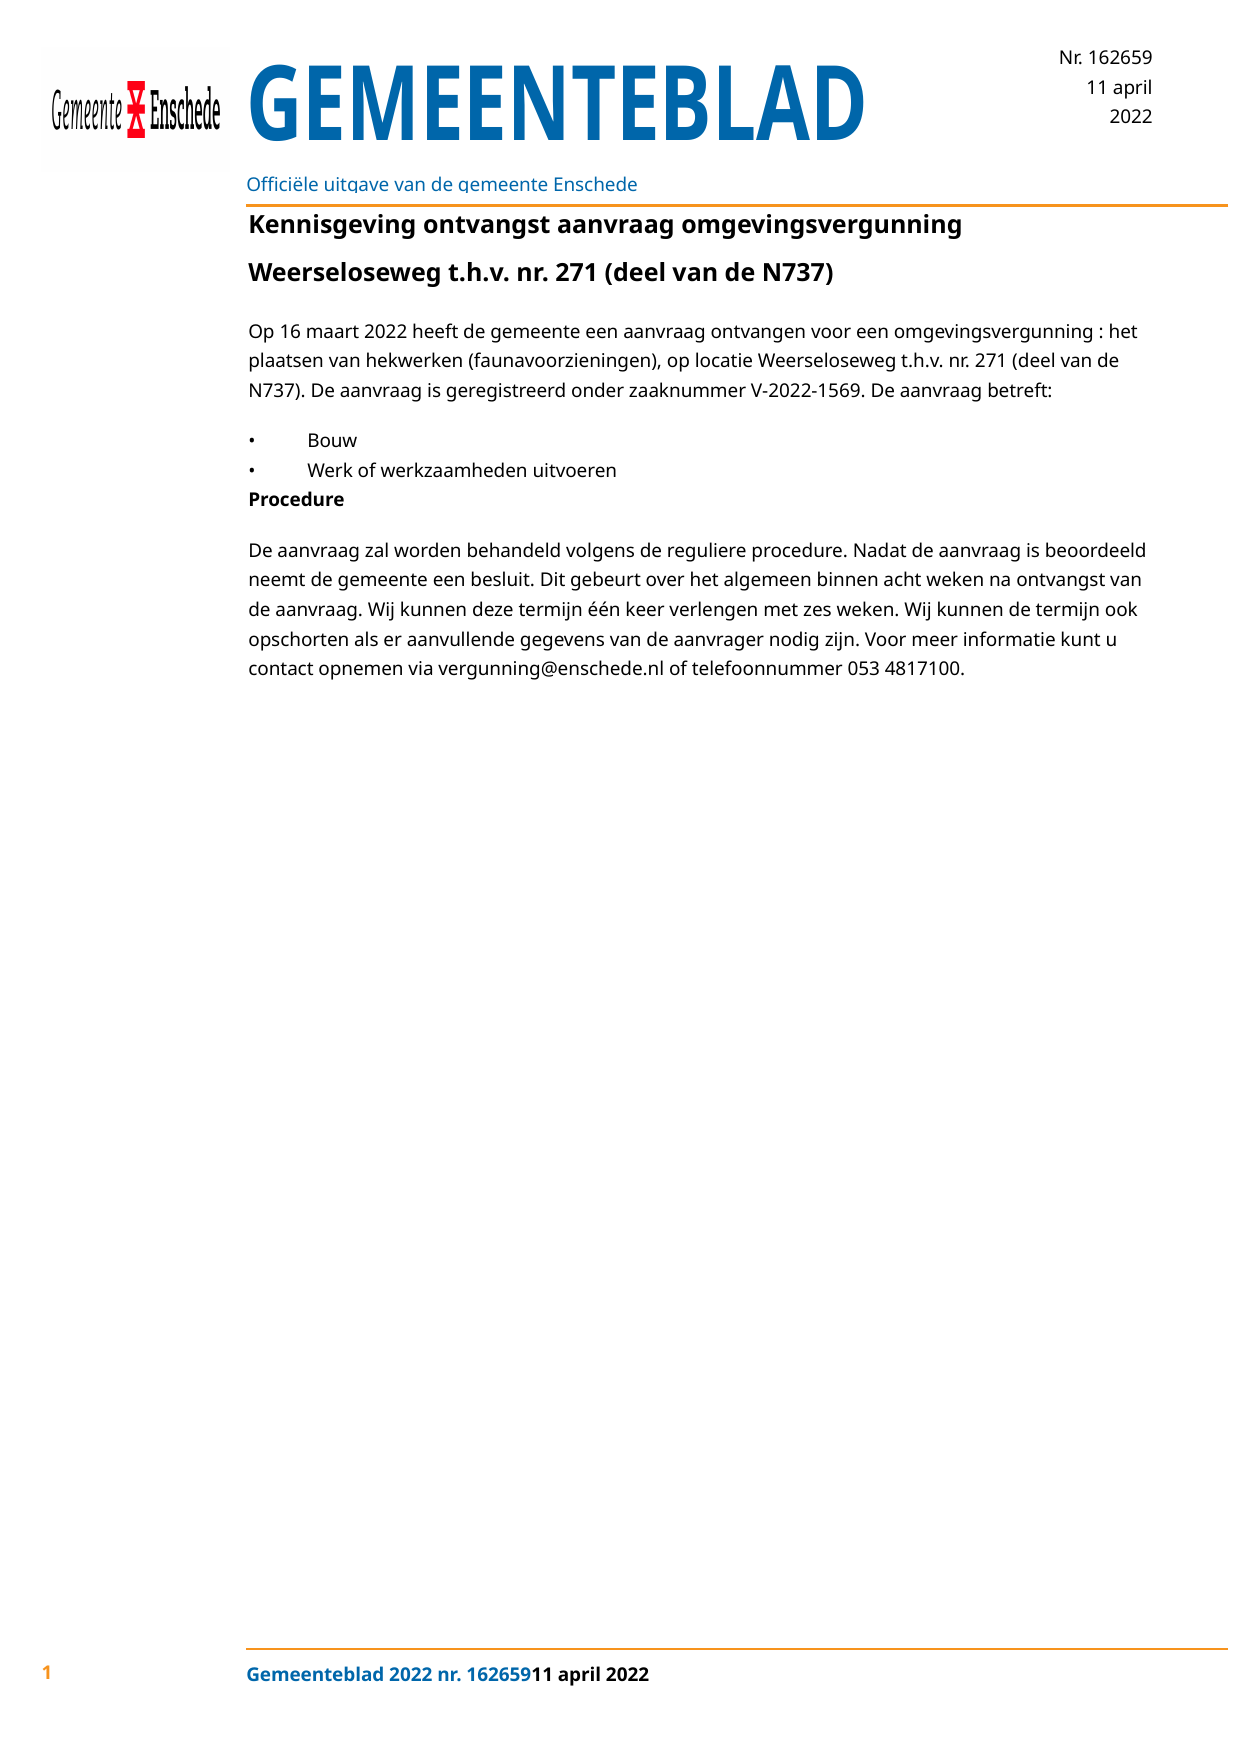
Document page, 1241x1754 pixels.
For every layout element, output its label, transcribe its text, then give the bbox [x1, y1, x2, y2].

text Procedure [248, 487, 1152, 512]
text De aanvraag zal worden behandeld volgens de reguliere procedure. Nadat de aanvraag is beoordeeld neemt de gemeente een besluit. Dit gebeurt over het algemeen binnen acht weken na ontvangst van de aanvraag. Wij kunnen deze termijn één keer verlengen met zes weken. Wij kunnen de termijn ook opschorten als er aanvullende gegevens van de aanvrager nodig zijn. Voor meer informatie kunt u contact opnemen via vergunning@enschede.nl of telefoonnummer 053 4817100. [248, 537, 1152, 681]
text Op 16 maart 2022 heeft de gemeente een aanvraag ontvangen voor een omgevingsvergunning : het plaatsen van hekwerken (faunavoorzieningen), op locatie Weerseloseweg t.h.v. nr. 271 (deel van de N737). De aanvraag is geregistreerd onder zaaknummer V-2022-1569. De aanvraag betreft: [248, 318, 1152, 403]
list Werk of werkzaamheden uitvoeren [248, 457, 1152, 483]
text Kennisgeving ontvangst aanvraag omgevingsvergunning Weerseloseweg t.h.v. nr. 271 (deel van de N737) [248, 207, 1152, 288]
list Bouw [248, 427, 1152, 453]
picture [41, 47, 231, 172]
